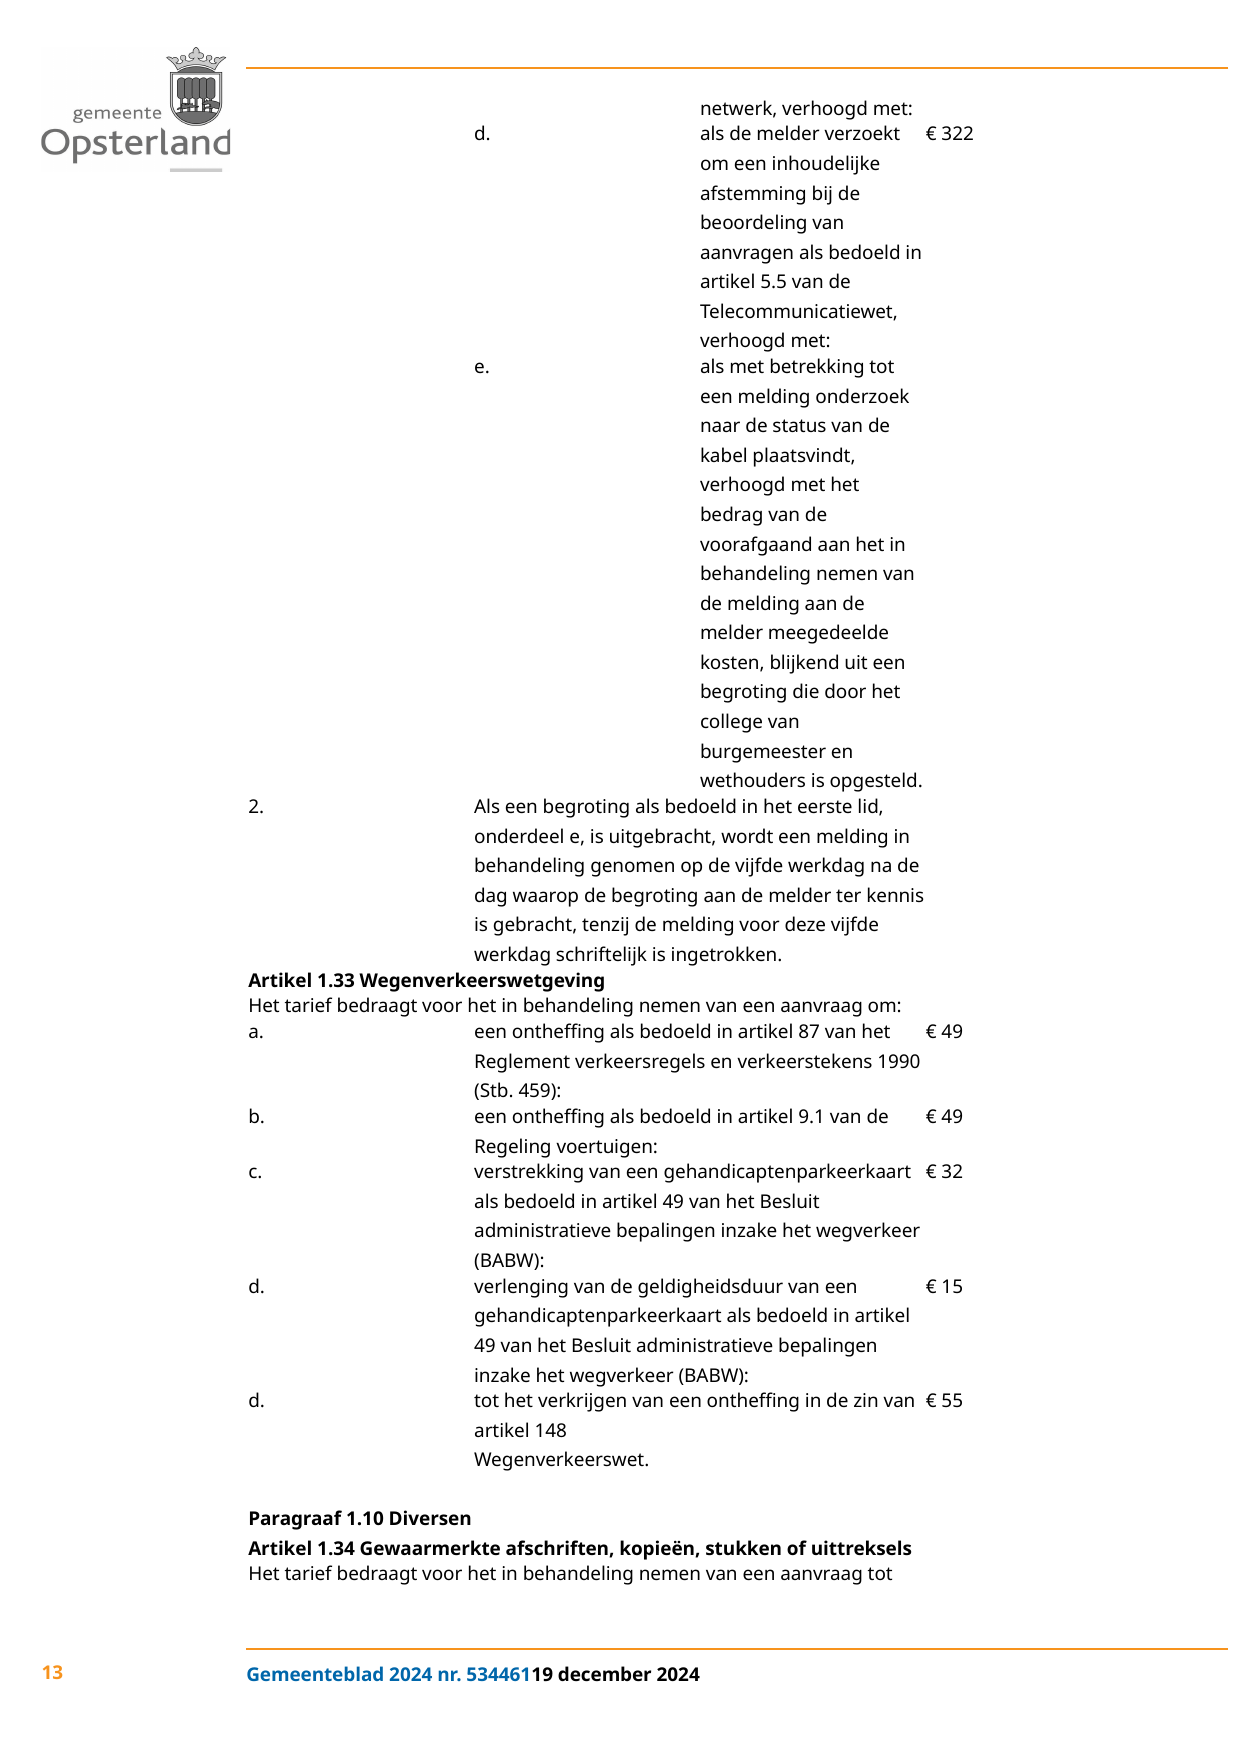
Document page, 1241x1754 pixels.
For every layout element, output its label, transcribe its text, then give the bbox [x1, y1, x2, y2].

table_cell Het tarief bedraagt voor het in behandeling nemen van een aanvraag tot [248, 1561, 926, 1586]
table_cell Het tarief bedraagt voor het in behandeling nemen van een aanvraag om: [248, 993, 926, 1018]
picture [41, 47, 231, 172]
table_cell verlenging van de geldigheidsduur van een gehandicaptenparkeerkaart als bedoeld in artikel 49 van het Besluit administratieve bepalingen inzake het wegverkeer (BABW): [474, 1273, 926, 1387]
table_cell [474, 95, 700, 121]
table_cell [926, 353, 1152, 793]
table_cell € 322 [926, 121, 1152, 353]
table_header [926, 1535, 1152, 1561]
table_cell € 32 [926, 1159, 1152, 1273]
table_cell € 49 [926, 1018, 1152, 1103]
table_cell c. [248, 1159, 474, 1273]
table_cell e. [474, 353, 700, 793]
text Paragraaf 1.10 Diversen [248, 1505, 1152, 1531]
table_cell een ontheffing als bedoeld in artikel 87 van het Reglement verkeersregels en verkeerstekens 1990 (Stb. 459): [474, 1018, 926, 1103]
table_cell verstrekking van een gehandicaptenparkeerkaart als bedoeld in artikel 49 van het Besluit administratieve bepalingen inzake het wegverkeer (BABW): [474, 1159, 926, 1273]
table_cell een ontheffing als bedoeld in artikel 9.1 van de Regeling voertuigen: [474, 1103, 926, 1158]
table_cell d. [248, 1388, 474, 1472]
table_cell als de melder verzoekt om een inhoudelijke afstemming bij de beoordeling van aanvragen als bedoeld in artikel 5.5 van de Telecommunicatiewet, verhoogd met: [700, 121, 926, 353]
table_cell als met betrekking tot een melding onderzoek naar de status van de kabel plaatsvindt, verhoogd met het bedrag van de voorafgaand aan het in behandeling nemen van de melding aan de melder meegedeelde kosten, blijkend uit een begroting die door het college van burgemeester en wethouders is opgesteld. [700, 353, 926, 793]
table_header Artikel 1.34 Gewaarmerkte afschriften, kopieën, stukken of uittreksels [248, 1535, 926, 1561]
table_cell [248, 353, 474, 793]
table_cell € 49 [926, 1103, 1152, 1158]
table_cell Artikel 1.33 Wegenverkeerswetgeving [248, 967, 926, 993]
table_cell Als een begroting als bedoeld in het eerste lid, onderdeel e, is uitgebracht, wordt een melding in behandeling genomen op de vijfde werkdag na de dag waarop de begroting aan de melder ter kennis is gebracht, tenzij de melding voor deze vijfde werkdag schriftelijk is ingetrokken. [474, 793, 926, 967]
table_cell netwerk, verhoogd met: [700, 95, 926, 121]
table_cell 2. [248, 793, 474, 967]
table_cell [926, 95, 1152, 121]
table_cell € 15 [926, 1273, 1152, 1387]
table_cell [926, 793, 1152, 967]
table_cell d. [474, 121, 700, 353]
table_cell tot het verkrijgen van een ontheffing in de zin van artikel 148 Wegenverkeerswet. [474, 1388, 926, 1472]
table_cell [248, 121, 474, 353]
table_cell [926, 1561, 1152, 1586]
table_cell [248, 95, 474, 121]
table_cell [926, 993, 1152, 1018]
table_cell d. [248, 1273, 474, 1387]
table_cell € 55 [926, 1388, 1152, 1472]
table_cell [926, 967, 1152, 993]
table_cell b. [248, 1103, 474, 1158]
table_cell a. [248, 1018, 474, 1103]
